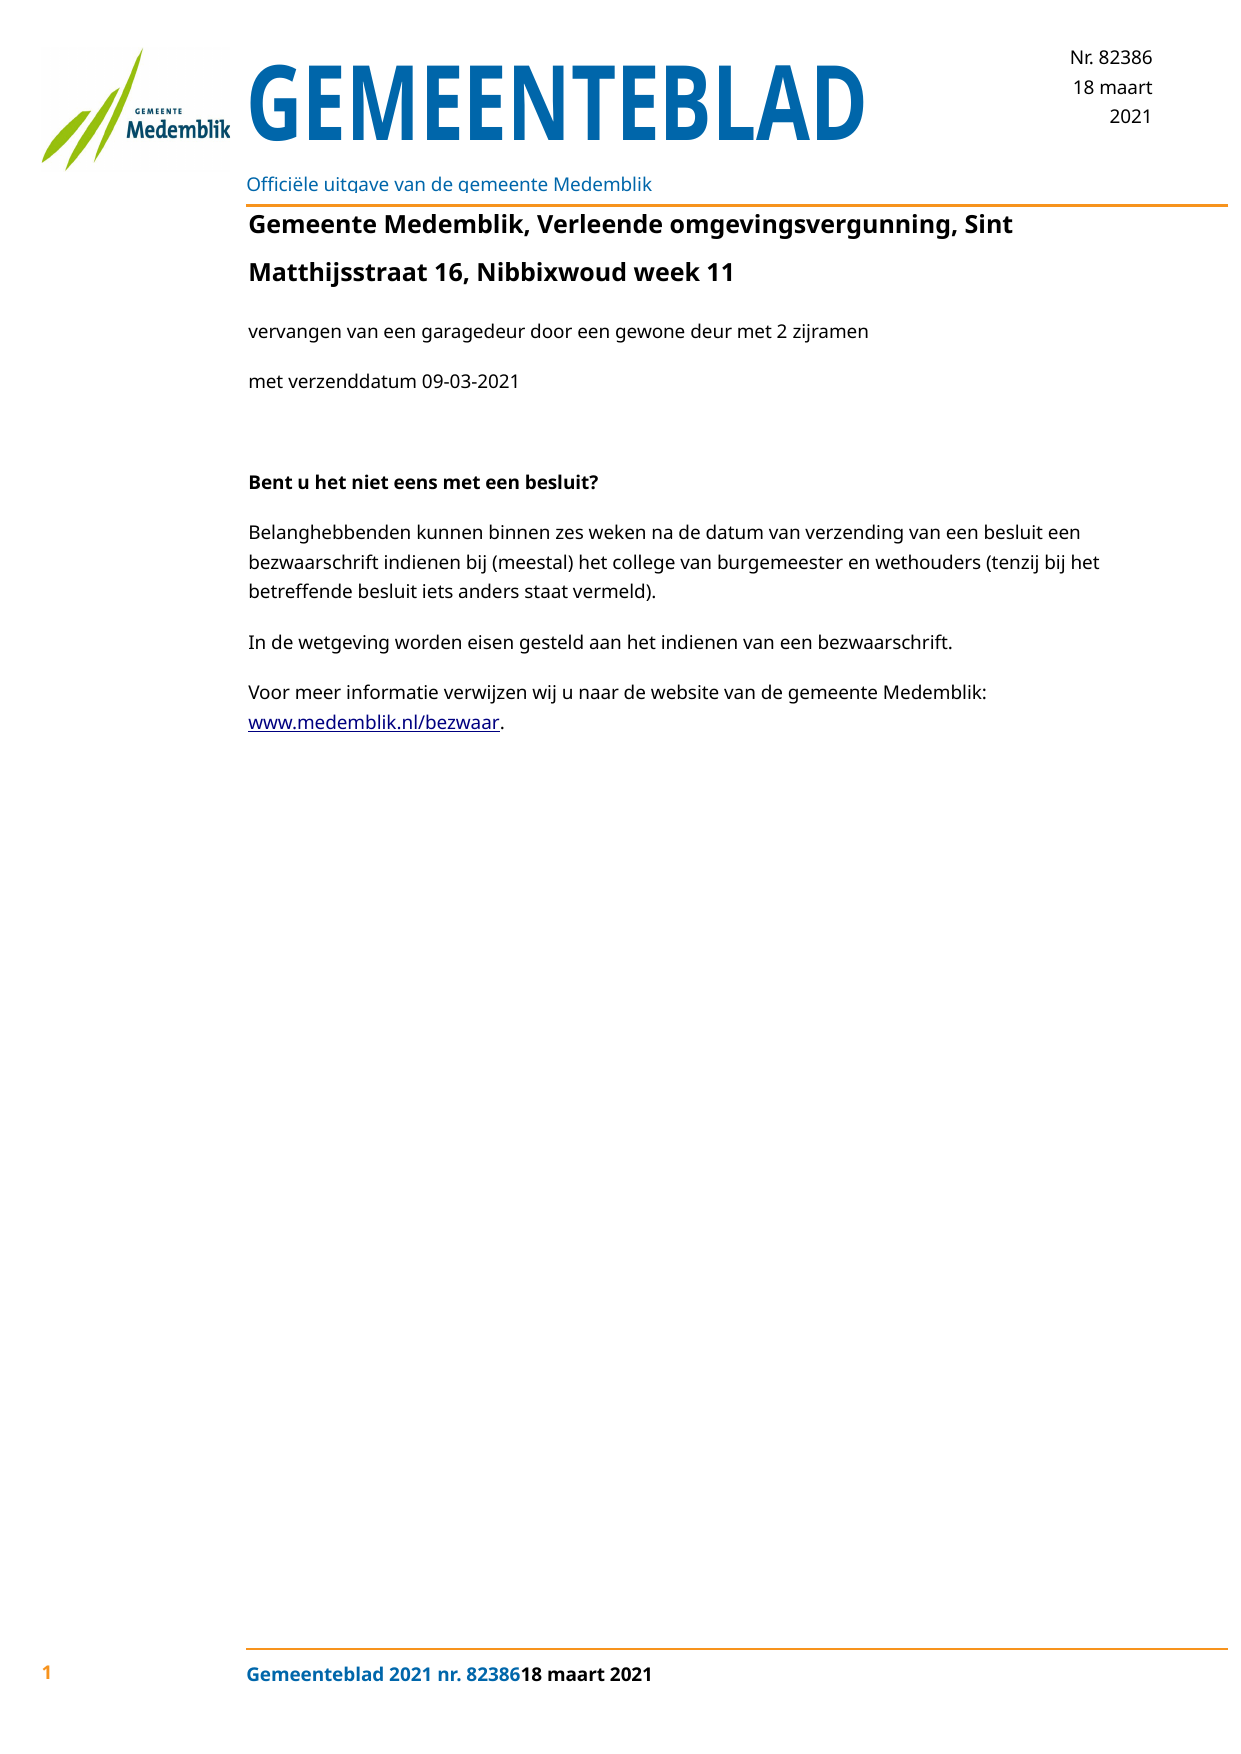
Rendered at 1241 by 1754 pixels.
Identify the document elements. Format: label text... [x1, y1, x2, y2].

text Voor meer informatie verwijzen wij u naar de website van de gemeente Medemblik: www.medemblik.nl/bezwaar. [248, 679, 1152, 735]
picture [41, 47, 231, 172]
text met verzenddatum 09-03-2021 [248, 368, 1152, 394]
text Bent u het niet eens met een besluit? [248, 469, 1152, 495]
text vervangen van een garagedeur door een gewone deur met 2 zijramen [248, 318, 1152, 344]
text Gemeente Medemblik, Verleende omgevingsvergunning, Sint Matthijsstraat 16, Nibbixwoud week 11 [248, 207, 1152, 288]
text Belanghebbenden kunnen binnen zes weken na de datum van verzending van een besluit een bezwaarschrift indienen bij (meestal) het college van burgemeester en wethouders (tenzij bij het betreffende besluit iets anders staat vermeld). [248, 519, 1152, 604]
text In de wetgeving worden eisen gesteld aan het indienen van een bezwaarschrift. [248, 629, 1152, 655]
